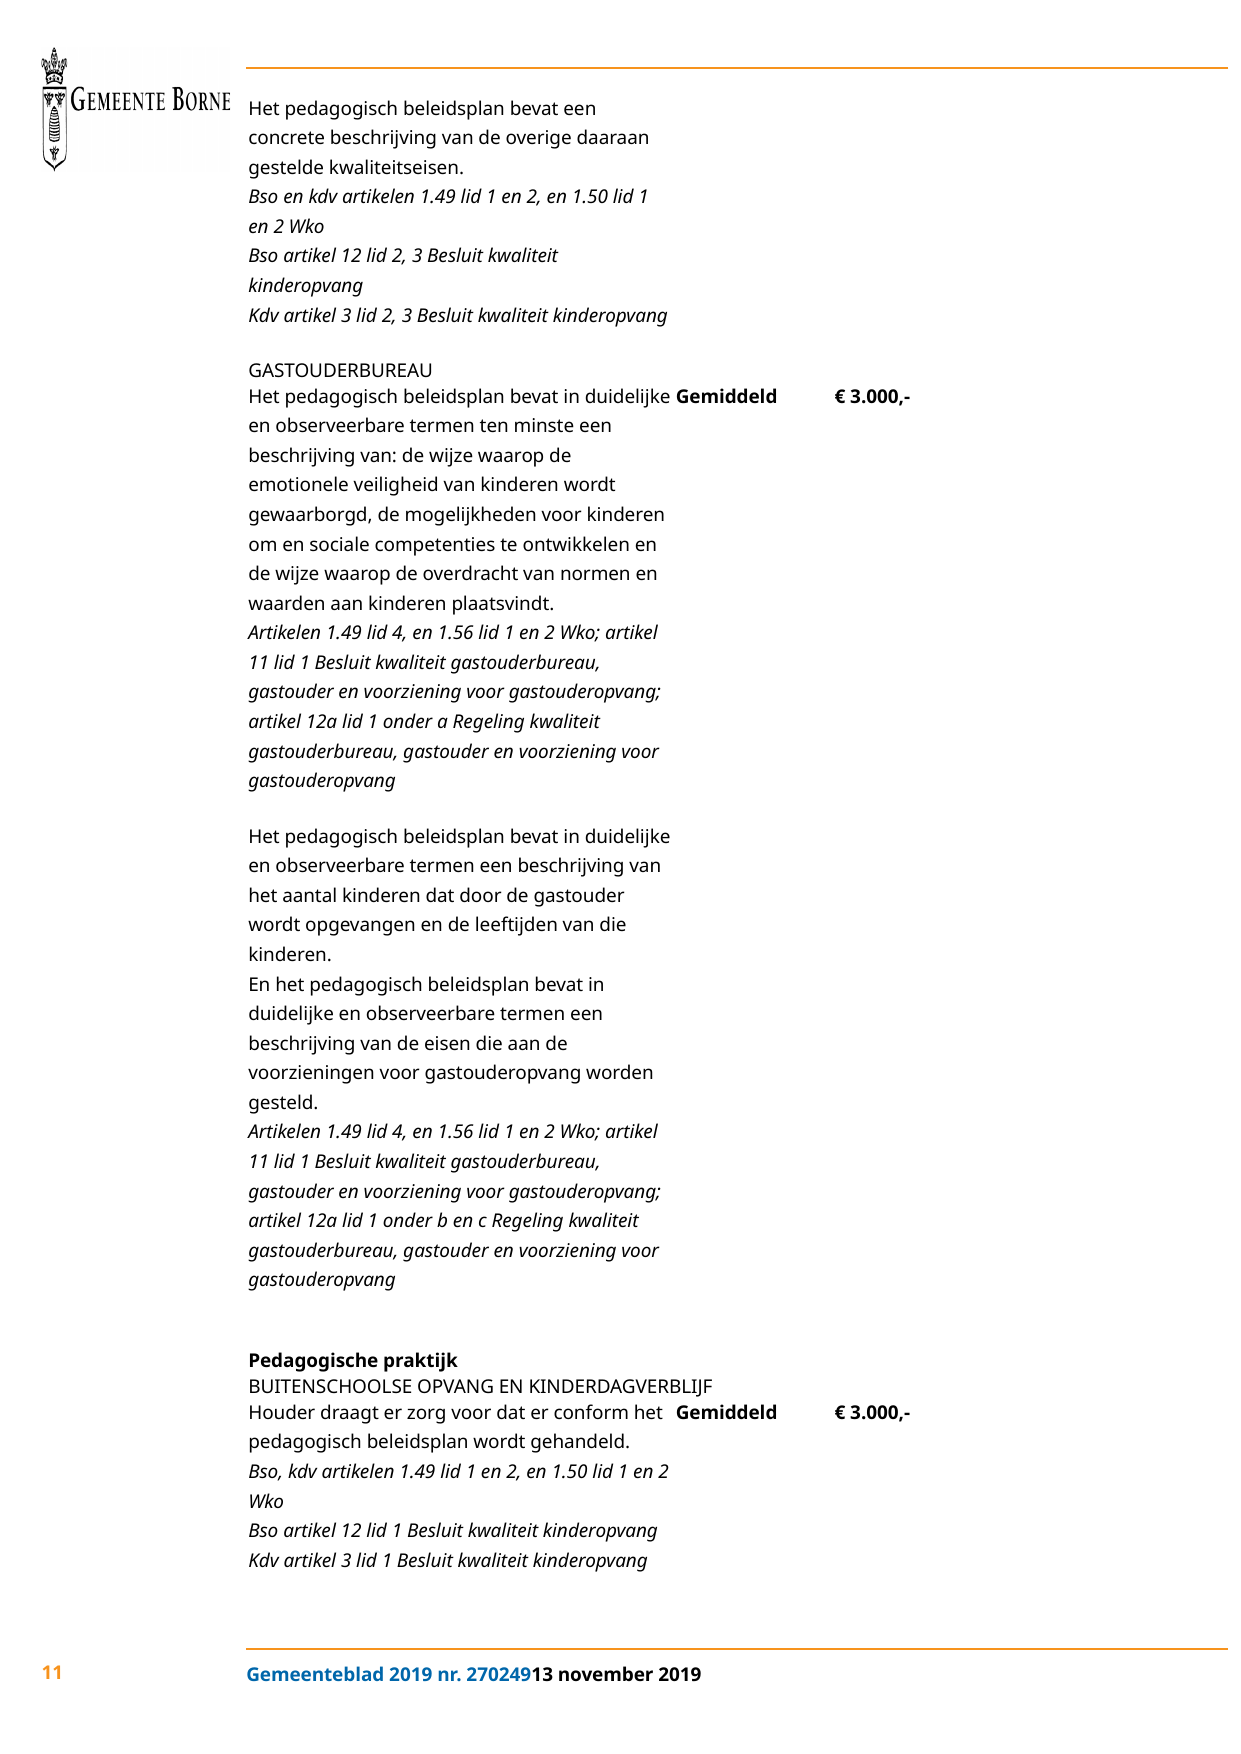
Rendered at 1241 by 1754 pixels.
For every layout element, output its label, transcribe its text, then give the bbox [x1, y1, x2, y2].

table_cell Het pedagogisch beleidsplan bevat een concrete beschrijving van de overige daaraan gestelde kwaliteitseisen. Bso en kdv artikelen 1.49 lid 1 en 2, en 1.50 lid 1 en 2 Wko Bso artikel 12 lid 2, 3 Besluit kwaliteit kinderopvang Kdv artikel 3 lid 2, 3 Besluit kwaliteit kinderopvang [248, 95, 676, 357]
table_cell Het pedagogisch beleidsplan bevat in duidelijke en observeerbare termen ten minste een beschrijving van: de wijze waarop de emotionele veiligheid van kinderen wordt gewaarborgd, de mogelijkheden voor kinderen om en sociale competenties te ontwikkelen en de wijze waarop de overdracht van normen en waarden aan kinderen plaatsvindt. Artikelen 1.49 lid 4, en 1.56 lid 1 en 2 Wko; artikel 11 lid 1 Besluit kwaliteit gastouderbureau, gastouder en voorziening voor gastouderopvang; artikel 12a lid 1 onder a Regeling kwaliteit gastouderbureau, gastouder en voorziening voor gastouderopvang [248, 383, 676, 823]
table_cell [834, 1322, 993, 1348]
table_cell [834, 95, 993, 357]
table_cell GASTOUDERBUREAU [248, 357, 993, 383]
table_cell € 3.000,- [834, 1399, 1152, 1602]
table_cell [676, 1322, 834, 1348]
table_cell [676, 95, 834, 357]
table_cell BUITENSCHOOLSE OPVANG EN KINDERDAGVERBLIJF [248, 1373, 1152, 1399]
picture [41, 47, 231, 172]
table_cell Houder draagt er zorg voor dat er conform het pedagogisch beleidsplan wordt gehandeld. Bso, kdv artikelen 1.49 lid 1 en 2, en 1.50 lid 1 en 2 Wko Bso artikel 12 lid 1 Besluit kwaliteit kinderopvang Kdv artikel 3 lid 1 Besluit kwaliteit kinderopvang [248, 1399, 676, 1602]
table_cell € 3.000,- [834, 383, 993, 1322]
table_cell Het pedagogisch beleidsplan bevat in duidelijke en observeerbare termen een beschrijving van het aantal kinderen dat door de gastouder wordt opgevangen en de leeftijden van die kinderen. En het pedagogisch beleidsplan bevat in duidelijke en observeerbare termen een beschrijving van de eisen die aan de voorzieningen voor gastouderopvang worden gesteld. Artikelen 1.49 lid 4, en 1.56 lid 1 en 2 Wko; artikel 11 lid 1 Besluit kwaliteit gastouderbureau, gastouder en voorziening voor gastouderopvang; artikel 12a lid 1 onder b en c Regeling kwaliteit gastouderbureau, gastouder en voorziening voor gastouderopvang [248, 823, 676, 1322]
table_cell Gemiddeld [676, 383, 834, 1322]
table_cell [248, 1322, 676, 1348]
table_cell Pedagogische praktijk [248, 1348, 1152, 1373]
table_cell Gemiddeld [676, 1399, 834, 1602]
